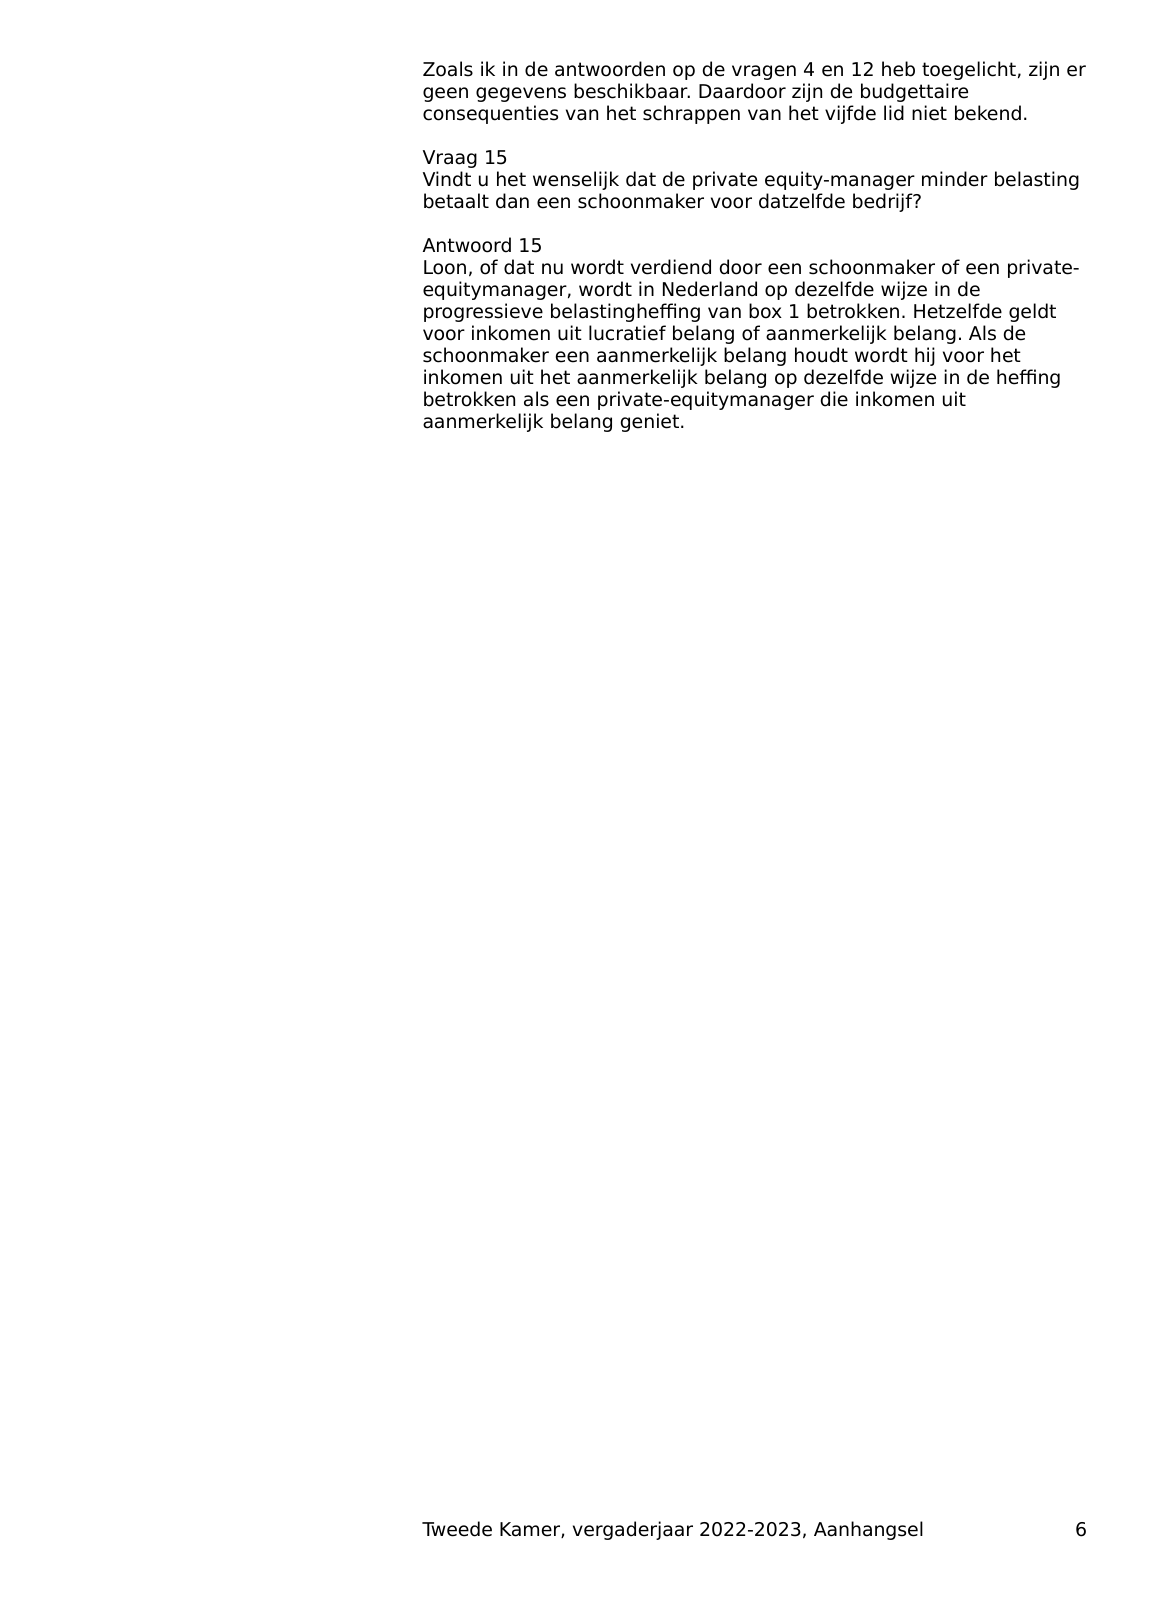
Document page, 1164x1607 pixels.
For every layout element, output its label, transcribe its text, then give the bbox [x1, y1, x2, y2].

text Vindt u het wenselijk dat de private equity-manager minder belasting betaalt dan een schoonmaker voor datzelfde bedrijf? [422, 169, 1087, 213]
text Loon, of dat nu wordt verdiend door een schoonmaker of een private-equitymanager, wordt in Nederland op dezelfde wijze in de progressieve belastingheffing van box 1 betrokken. Hetzelfde geldt voor inkomen uit lucratief belang of aanmerkelijk belang. Als de schoonmaker een aanmerkelijk belang houdt wordt hij voor het inkomen uit het aanmerkelijk belang op dezelfde wijze in de heffing betrokken als een private-equitymanager die inkomen uit aanmerkelijk belang geniet. [422, 257, 1087, 433]
text Vraag 15 [422, 147, 1087, 169]
text Zoals ik in de antwoorden op de vragen 4 en 12 heb toegelicht, zijn er geen gegevens beschikbaar. Daardoor zijn de budgettaire consequenties van het schrappen van het vijfde lid niet bekend. [422, 59, 1087, 125]
text Antwoord 15 [422, 235, 1087, 257]
